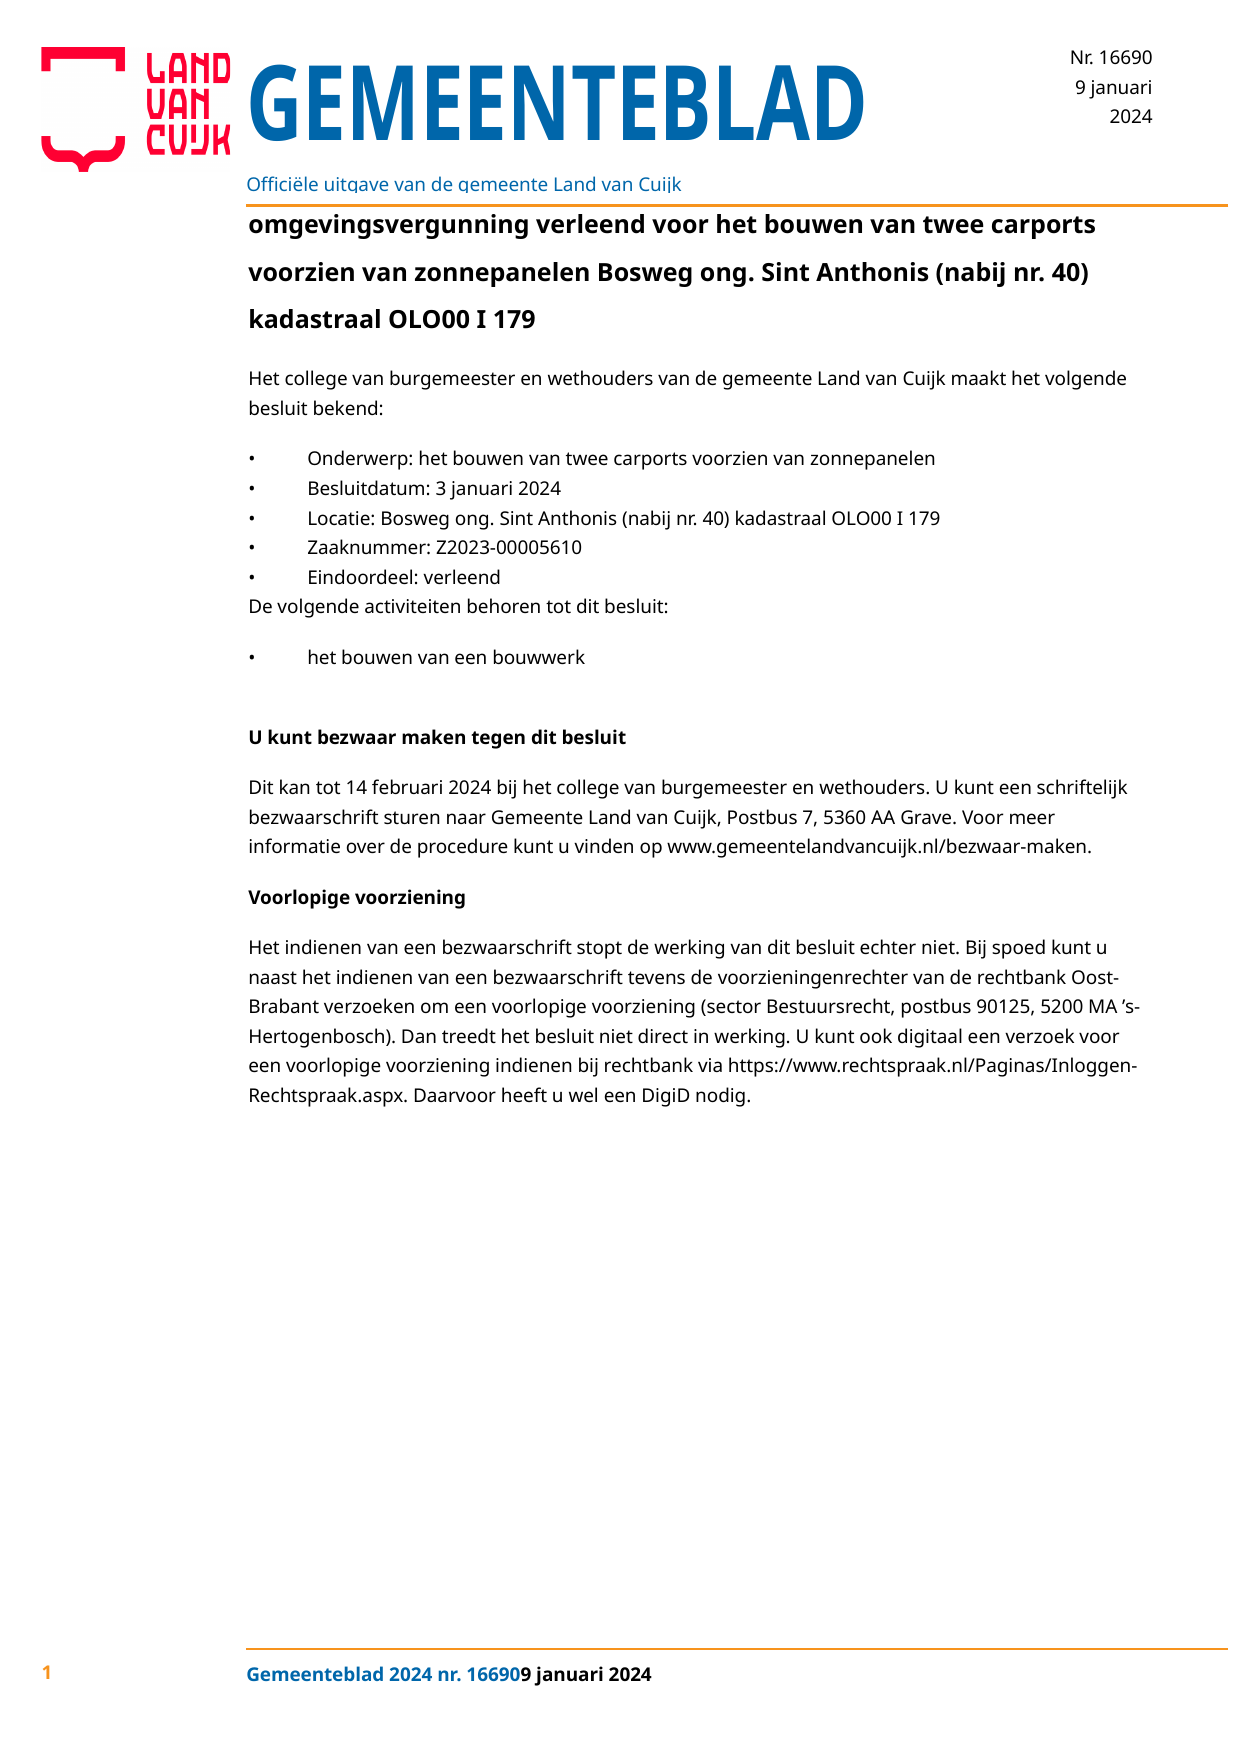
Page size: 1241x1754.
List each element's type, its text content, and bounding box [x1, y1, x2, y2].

text Dit kan tot 14 februari 2024 bij het college van burgemeester en wethouders. U kunt een schriftelijk bezwaarschrift sturen naar Gemeente Land van Cuijk, Postbus 7, 5360 AA Grave. Voor meer informatie over de procedure kunt u vinden op www.gemeentelandvancuijk.nl/bezwaar-maken. [248, 774, 1152, 859]
text De volgende activiteiten behoren tot dit besluit: [248, 593, 1152, 619]
list Onderwerp: het bouwen van twee carports voorzien van zonnepanelen [248, 446, 1152, 471]
list Besluitdatum: 3 januari 2024 [248, 475, 1152, 501]
list Locatie: Bosweg ong. Sint Anthonis (nabij nr. 40) kadastraal OLO00 I 179 [248, 505, 1152, 530]
text Voorlopige voorziening [248, 884, 1152, 909]
text Het college van burgemeester en wethouders van de gemeente Land van Cuijk maakt het volgende besluit bekend: [248, 366, 1152, 421]
list het bouwen van een bouwwerk [248, 644, 1152, 669]
text U kunt bezwaar maken tegen dit besluit [248, 724, 1152, 749]
text omgevingsvergunning verleend voor het bouwen van twee carports voorzien van zonnepanelen Bosweg ong. Sint Anthonis (nabij nr. 40) kadastraal OLO00 I 179 [248, 207, 1152, 336]
picture [41, 47, 231, 172]
list Eindoordeel: verleend [248, 564, 1152, 589]
text Het indienen van een bezwaarschrift stopt de werking van dit besluit echter niet. Bij spoed kunt u naast het indienen van een bezwaarschrift tevens de voorzieningenrechter van de rechtbank Oost-Brabant verzoeken om een voorlopige voorziening (sector Bestuursrecht, postbus 90125, 5200 MA ’s-Hertogenbosch). Dan treedt het besluit niet direct in werking. U kunt ook digitaal een verzoek voor een voorlopige voorziening indienen bij rechtbank via https://www.rechtspraak.nl/Paginas/Inloggen-Rechtspraak.aspx. Daarvoor heeft u wel een DigiD nodig. [248, 934, 1152, 1108]
list Zaaknummer: Z2023-00005610 [248, 534, 1152, 560]
